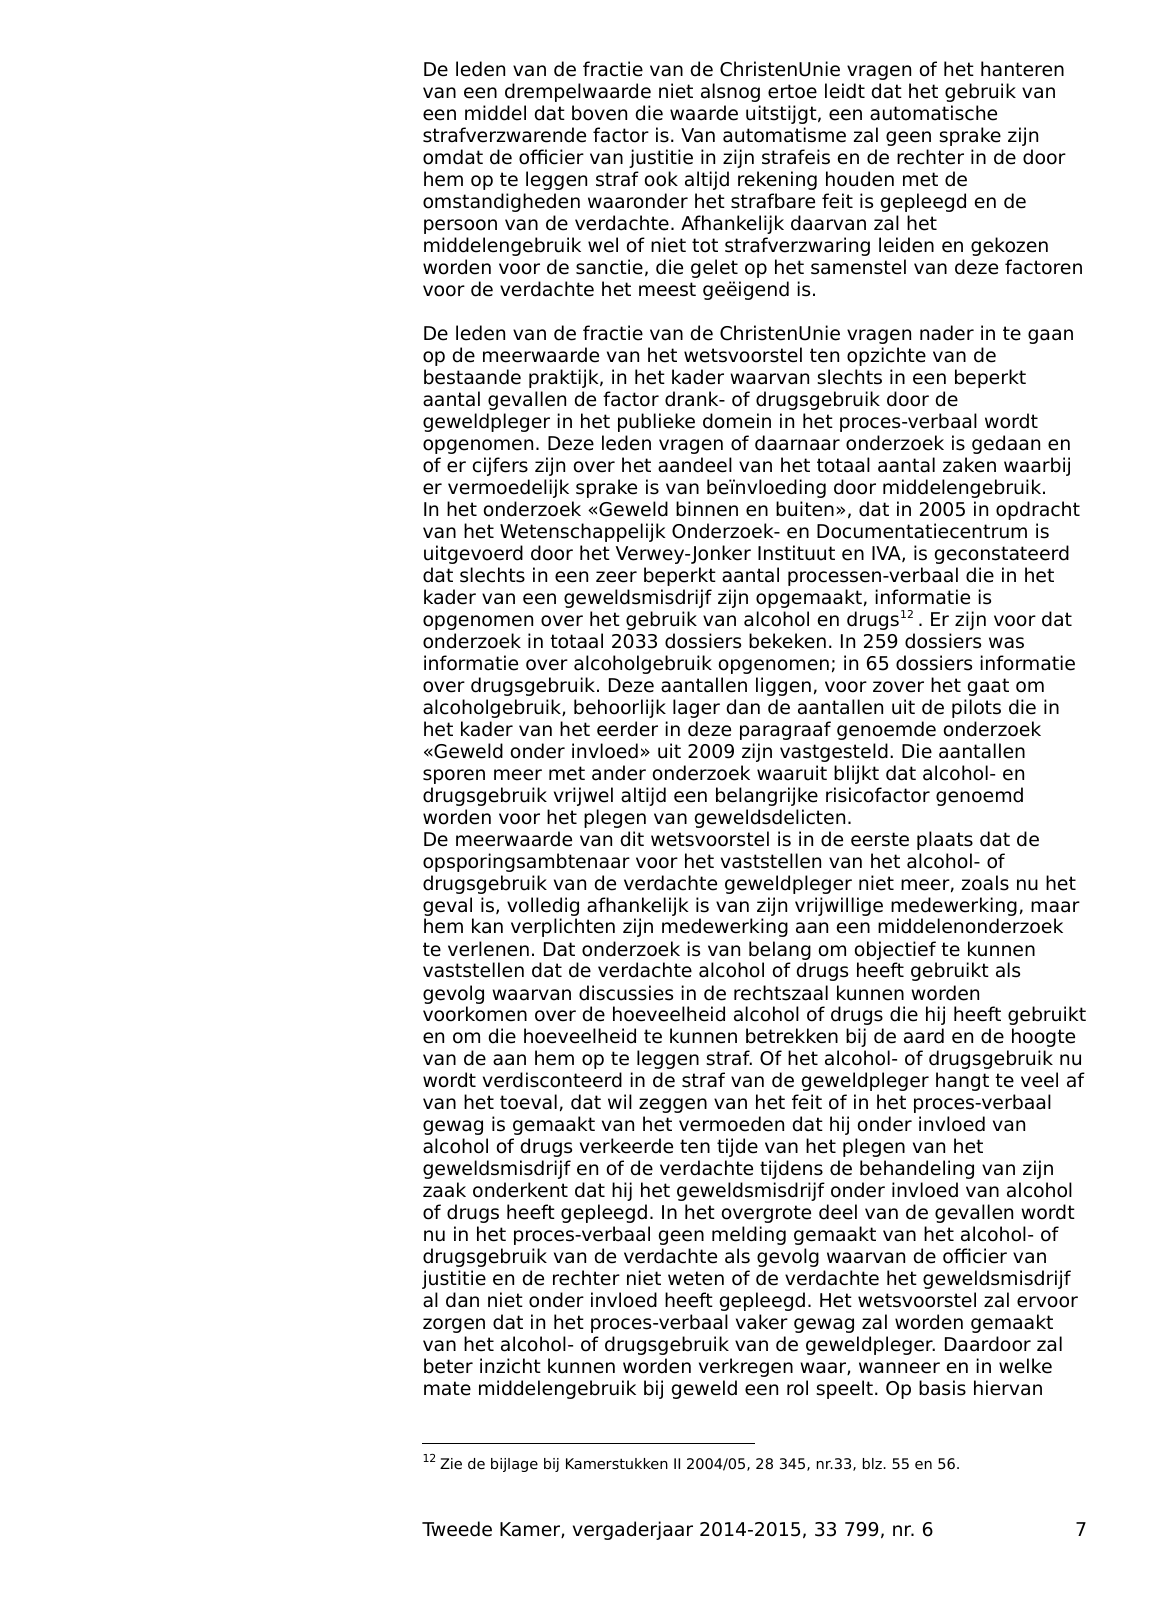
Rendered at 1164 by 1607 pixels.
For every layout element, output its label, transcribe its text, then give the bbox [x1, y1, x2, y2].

text De leden van de fractie van de ChristenUnie vragen nader in te gaan op de meerwaarde van het wetsvoorstel ten opzichte van de bestaande praktijk, in het kader waarvan slechts in een beperkt aantal gevallen de factor drank- of drugsgebruik door de geweldpleger in het publieke domein in het proces-verbaal wordt opgenomen. Deze leden vragen of daarnaar onderzoek is gedaan en of er cijfers zijn over het aandeel van het totaal aantal zaken waarbij er vermoedelijk sprake is van beïnvloeding door middelengebruik. [422, 323, 1087, 499]
text De leden van de fractie van de ChristenUnie vragen of het hanteren van een drempelwaarde niet alsnog ertoe leidt dat het gebruik van een middel dat boven die waarde uitstijgt, een automatische strafverzwarende factor is. Van automatisme zal geen sprake zijn omdat de officier van justitie in zijn strafeis en de rechter in de door hem op te leggen straf ook altijd rekening houden met de omstandigheden waaronder het strafbare feit is gepleegd en de persoon van de verdachte. Afhankelijk daarvan zal het middelengebruik wel of niet tot strafverzwaring leiden en gekozen worden voor de sanctie, die gelet op het samenstel van deze factoren voor de verdachte het meest geëigend is. [422, 59, 1087, 301]
text De meerwaarde van dit wetsvoorstel is in de eerste plaats dat de opsporingsambtenaar voor het vaststellen van het alcohol- of drugsgebruik van de verdachte geweldpleger niet meer, zoals nu het geval is, volledig afhankelijk is van zijn vrijwillige medewerking, maar hem kan verplichten zijn medewerking aan een middelenonderzoek te verlenen. Dat onderzoek is van belang om objectief te kunnen vaststellen dat de verdachte alcohol of drugs heeft gebruikt als gevolg waarvan discussies in de rechtszaal kunnen worden voorkomen over de hoeveelheid alcohol of drugs die hij heeft gebruikt en om die hoeveelheid te kunnen betrekken bij de aard en de hoogte van de aan hem op te leggen straf. Of het alcohol- of drugsgebruik nu wordt verdisconteerd in de straf van de geweldpleger hangt te veel af van het toeval, dat wil zeggen van het feit of in het proces-verbaal gewag is gemaakt van het vermoeden dat hij onder invloed van alcohol of drugs verkeerde ten tijde van het plegen van het geweldsmisdrijf en of de verdachte tijdens de behandeling van zijn zaak onderkent dat hij het geweldsmisdrijf onder invloed van alcohol of drugs heeft gepleegd. In het overgrote deel van de gevallen wordt nu in het proces-verbaal geen melding gemaakt van het alcohol- of drugsgebruik van de verdachte als gevolg waarvan de officier van justitie en de rechter niet weten of de verdachte het geweldsmisdrijf al dan niet onder invloed heeft gepleegd. Het wetsvoorstel zal ervoor zorgen dat in het proces-verbaal vaker gewag zal worden gemaakt van het alcohol- of drugsgebruik van de geweldpleger. Daardoor zal beter inzicht kunnen worden verkregen waar, wanneer en in welke mate middelengebruik bij geweld een rol speelt. Op basis hiervan [422, 828, 1087, 1400]
text In het onderzoek «Geweld binnen en buiten», dat in 2005 in opdracht van het Wetenschappelijk Onderzoek- en Documentatiecentrum is uitgevoerd door het Verwey-Jonker Instituut en IVA, is geconstateerd dat slechts in een zeer beperkt aantal processen-verbaal die in het kader van een geweldsmisdrijf zijn opgemaakt, informatie is opgenomen over het gebruik van alcohol en drugs. Er zijn voor dat onderzoek in totaal 2033 dossiers bekeken. In 259 dossiers was informatie over alcoholgebruik opgenomen; in 65 dossiers informatie over drugsgebruik. Deze aantallen liggen, voor zover het gaat om alcoholgebruik, behoorlijk lager dan de aantallen uit de pilots die in het kader van het eerder in deze paragraaf genoemde onderzoek «Geweld onder invloed» uit 2009 zijn vastgesteld. Die aantallen sporen meer met ander onderzoek waaruit blijkt dat alcohol- en drugsgebruik vrijwel altijd een belangrijke risicofactor genoemd worden voor het plegen van geweldsdelicten. [422, 499, 1087, 828]
text Zie de bijlage bij Kamerstukken II 2004/05, 28 345, nr.33, blz. 55 en 56. [422, 1452, 1087, 1474]
